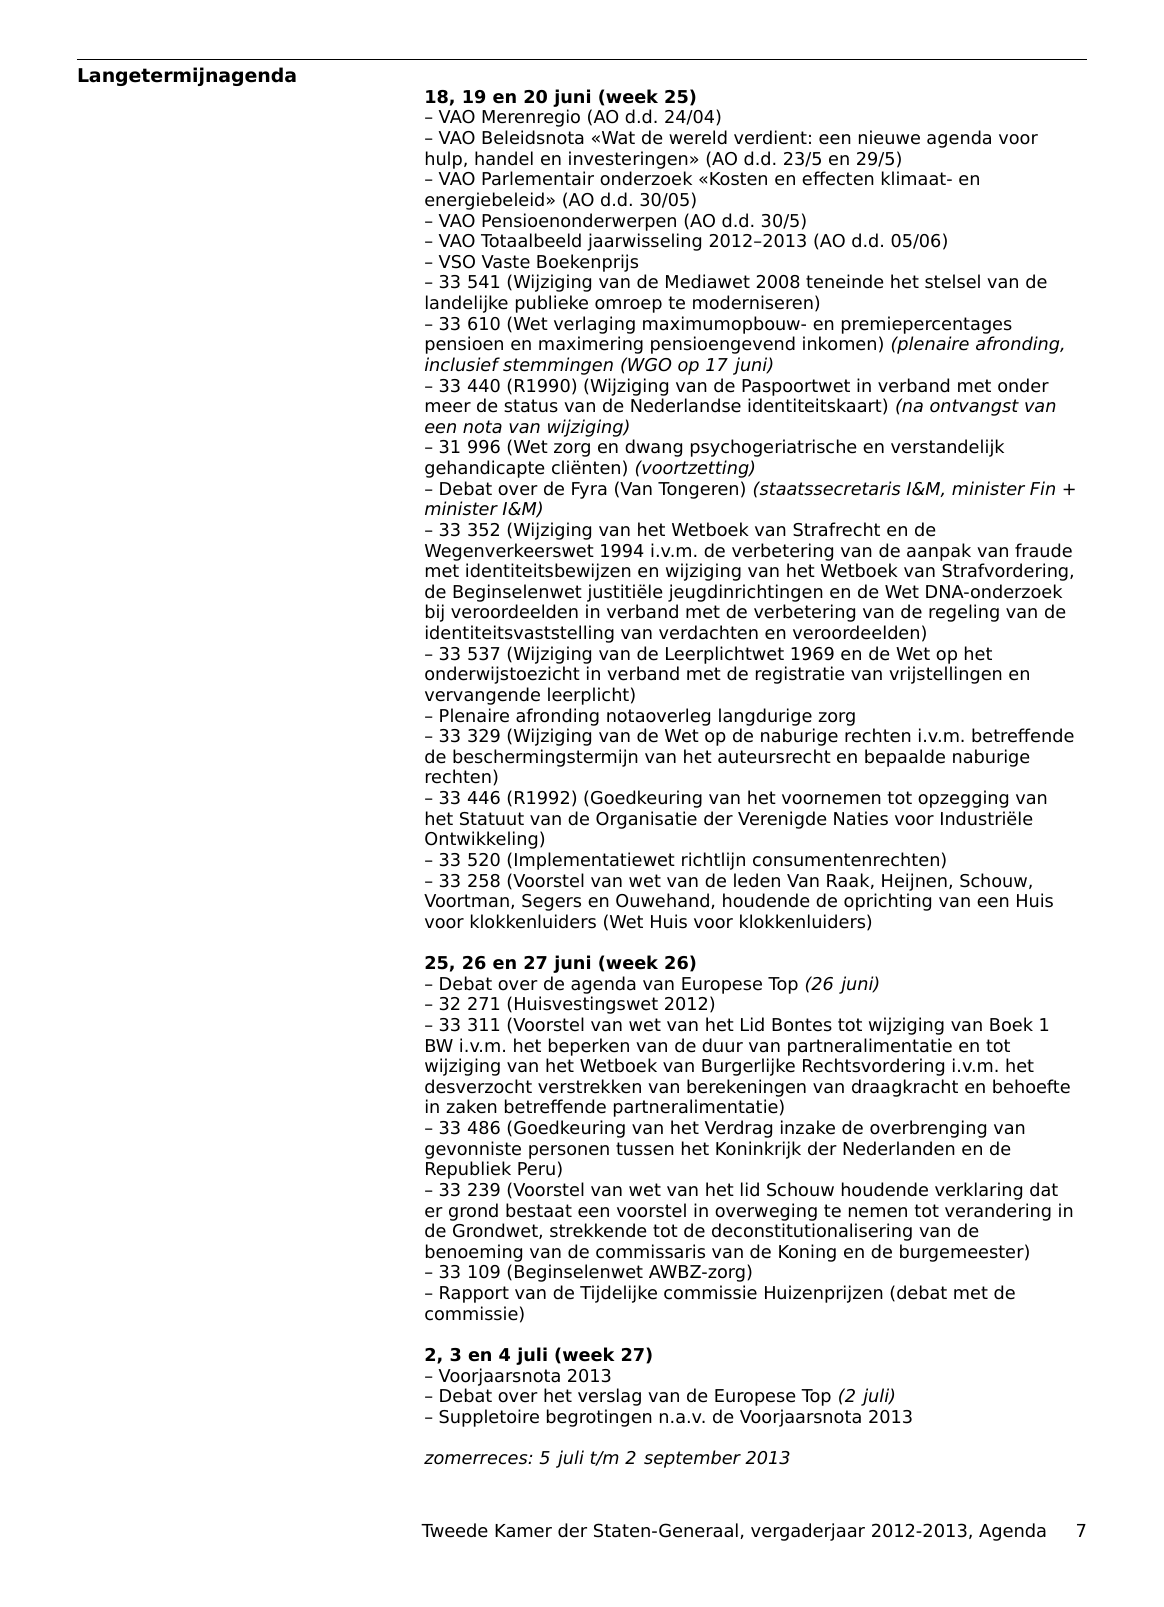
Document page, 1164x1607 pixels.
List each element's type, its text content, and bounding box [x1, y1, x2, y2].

table_cell [77, 1118, 401, 1180]
table_cell [77, 1448, 401, 1469]
table_cell – 33 446 (R1992) (Goedkeuring van het voornemen tot opzegging van het Statuut van de Organisatie der Verenigde Naties voor Industriële Ontwikkeling) [418, 788, 1087, 850]
table_cell – 33 352 (Wijziging van het Wetboek van Strafrecht en de Wegenverkeerswet 1994 i.v.m. de verbetering van de aanpak van fraude met identiteitsbewijzen en wijziging van het Wetboek van Strafvordering, de Beginselenwet justitiële jeugdinrichtingen en de Wet DNA-onderzoek bij veroordeelden in verband met de verbetering van de regeling van de identiteitsvaststelling van verdachten en veroordeelden) [418, 520, 1087, 644]
table_cell [77, 994, 401, 1015]
table_cell – 33 109 (Beginselenwet AWBZ-zorg) [418, 1263, 1087, 1283]
table_header [401, 60, 418, 87]
table_cell [418, 1428, 1087, 1448]
table_cell [401, 1448, 418, 1469]
table_cell [77, 726, 401, 788]
table_cell [77, 1428, 401, 1448]
table_cell [401, 376, 418, 437]
table_cell zomerreces: 5 juli t/m 2 september 2013 [418, 1448, 1087, 1469]
table_cell [401, 273, 418, 314]
table_cell [401, 788, 418, 850]
table_cell – 33 329 (Wijziging van de Wet op de naburige rechten i.v.m. betreffende de beschermingstermijn van het auteursrecht en bepaalde naburige rechten) [418, 726, 1087, 788]
table_cell – 33 440 (R1990) (Wijziging van de Paspoortwet in verband met onder meer de status van de Nederlandse identiteitskaart) (na ontvangst van een nota van wijziging) [418, 376, 1087, 437]
table_cell [401, 479, 418, 520]
table_cell [401, 1118, 418, 1180]
table_header Langetermijnagenda [77, 60, 401, 87]
table_cell [401, 169, 418, 211]
table_cell [77, 252, 401, 272]
table_cell [401, 1263, 418, 1283]
table_cell [77, 1263, 401, 1283]
table_cell [401, 252, 418, 272]
table_cell [77, 520, 401, 644]
table_cell [77, 1324, 401, 1345]
table_cell – Suppletoire begrotingen n.a.v. de Voorjaarsnota 2013 [418, 1407, 1087, 1427]
table_cell 18, 19 en 20 juni (week 25) [418, 87, 1087, 107]
table_cell – 33 311 (Voorstel van wet van het Lid Bontes tot wijziging van Boek 1 BW i.v.m. het beperken van de duur van partneralimentatie en tot wijziging van het Wetboek van Burgerlijke Rechtsvordering i.v.m. het desverzocht verstrekken van berekeningen van draagkracht en behoefte in zaken betreffende partneralimentatie) [418, 1015, 1087, 1118]
table_cell – 33 610 (Wet verlaging maximumopbouw- en premiepercentages pensioen en maximering pensioengevend inkomen) (plenaire afronding, inclusief stemmingen (WGO op 17 juni) [418, 314, 1087, 376]
table_cell 2, 3 en 4 juli (week 27) [418, 1345, 1087, 1366]
table_cell [401, 128, 418, 169]
table_cell [77, 850, 401, 871]
table_cell – 33 258 (Voorstel van wet van de leden Van Raak, Heijnen, Schouw, Voortman, Segers en Ouwehand, houdende de oprichting van een Huis voor klokkenluiders (Wet Huis voor klokkenluiders) [418, 871, 1087, 932]
table_cell – 32 271 (Huisvestingswet 2012) [418, 994, 1087, 1015]
table_cell [401, 1180, 418, 1262]
table_cell – Voorjaarsnota 2013 [418, 1366, 1087, 1386]
table_cell – VSO Vaste Boekenprijs [418, 252, 1087, 272]
table_cell [77, 1366, 401, 1386]
table_cell [401, 1015, 418, 1118]
table_cell [77, 376, 401, 437]
table_cell [77, 933, 401, 953]
table_cell [77, 479, 401, 520]
table_cell [401, 994, 418, 1015]
table_cell [401, 1366, 418, 1386]
table_cell [77, 314, 401, 376]
table_cell [401, 1407, 418, 1427]
table_cell [77, 1283, 401, 1324]
table_cell [77, 974, 401, 994]
table_cell [401, 87, 418, 107]
table_cell [401, 1324, 418, 1345]
table_cell [77, 644, 401, 706]
table_cell [401, 314, 418, 376]
table_cell [401, 231, 418, 252]
table_cell [401, 1345, 418, 1366]
table_cell – 33 486 (Goedkeuring van het Verdrag inzake de overbrenging van gevonniste personen tussen het Koninkrijk der Nederlanden en de Republiek Peru) [418, 1118, 1087, 1180]
table_cell 25, 26 en 27 juni (week 26) [418, 953, 1087, 974]
table_cell – 33 520 (Implementatiewet richtlijn consumentenrechten) [418, 850, 1087, 871]
table_cell [401, 520, 418, 644]
table_cell – VAO Pensioenonderwerpen (AO d.d. 30/5) [418, 211, 1087, 231]
table_cell – Debat over de agenda van Europese Top (26 juni) [418, 974, 1087, 994]
table_cell [401, 850, 418, 871]
table_cell [401, 438, 418, 479]
table_cell [77, 1407, 401, 1427]
table_cell [77, 108, 401, 128]
table_cell – VAO Totaalbeeld jaarwisseling 2012–2013 (AO d.d. 05/06) [418, 231, 1087, 252]
table_cell [401, 1386, 418, 1407]
table_cell [77, 211, 401, 231]
table_cell [401, 871, 418, 932]
table_cell [401, 211, 418, 231]
table_cell [77, 1015, 401, 1118]
table_cell [77, 1345, 401, 1366]
table_header [418, 60, 1087, 87]
table_cell [401, 1283, 418, 1324]
table_cell [401, 726, 418, 788]
table_cell – 33 541 (Wijziging van de Mediawet 2008 teneinde het stelsel van de landelijke publieke omroep te moderniseren) [418, 273, 1087, 314]
table_cell [418, 1324, 1087, 1345]
table_cell [77, 231, 401, 252]
table_cell [401, 933, 418, 953]
table_cell – Rapport van de Tijdelijke commissie Huizenprijzen (debat met de commissie) [418, 1283, 1087, 1324]
table_cell – VAO Beleidsnota «Wat de wereld verdient: een nieuwe agenda voor hulp, handel en investeringen» (AO d.d. 23/5 en 29/5) [418, 128, 1087, 169]
table_cell [77, 953, 401, 974]
table_cell [401, 974, 418, 994]
table_cell – VAO Merenregio (AO d.d. 24/04) [418, 108, 1087, 128]
table_cell – VAO Parlementair onderzoek «Kosten en effecten klimaat- en energiebeleid» (AO d.d. 30/05) [418, 169, 1087, 211]
table_cell – Debat over de Fyra (Van Tongeren) (staatssecretaris I&M, minister Fin + minister I&M) [418, 479, 1087, 520]
table_cell – Debat over het verslag van de Europese Top (2 juli) [418, 1386, 1087, 1407]
table_cell [77, 169, 401, 211]
table_cell [77, 706, 401, 726]
table_cell [401, 108, 418, 128]
table_cell – 31 996 (Wet zorg en dwang psychogeriatrische en verstandelijk gehandicapte cliënten) (voortzetting) [418, 438, 1087, 479]
table_cell [77, 871, 401, 932]
table_cell [401, 953, 418, 974]
table_cell [401, 706, 418, 726]
table_cell [77, 273, 401, 314]
table_cell – 33 239 (Voorstel van wet van het lid Schouw houdende verklaring dat er grond bestaat een voorstel in overweging te nemen tot verandering in de Grondwet, strekkende tot de deconstitutionalisering van de benoeming van de commissaris van de Koning en de burgemeester) [418, 1180, 1087, 1262]
table_cell [77, 128, 401, 169]
table_cell [401, 644, 418, 706]
table_cell – Plenaire afronding notaoverleg langdurige zorg [418, 706, 1087, 726]
table_cell [77, 1180, 401, 1262]
table_cell [77, 87, 401, 107]
table_cell [77, 438, 401, 479]
table_cell [418, 933, 1087, 953]
table_cell – 33 537 (Wijziging van de Leerplichtwet 1969 en de Wet op het onderwijstoezicht in verband met de registratie van vrijstellingen en vervangende leerplicht) [418, 644, 1087, 706]
table_cell [77, 788, 401, 850]
table_cell [77, 1386, 401, 1407]
table_cell [401, 1428, 418, 1448]
